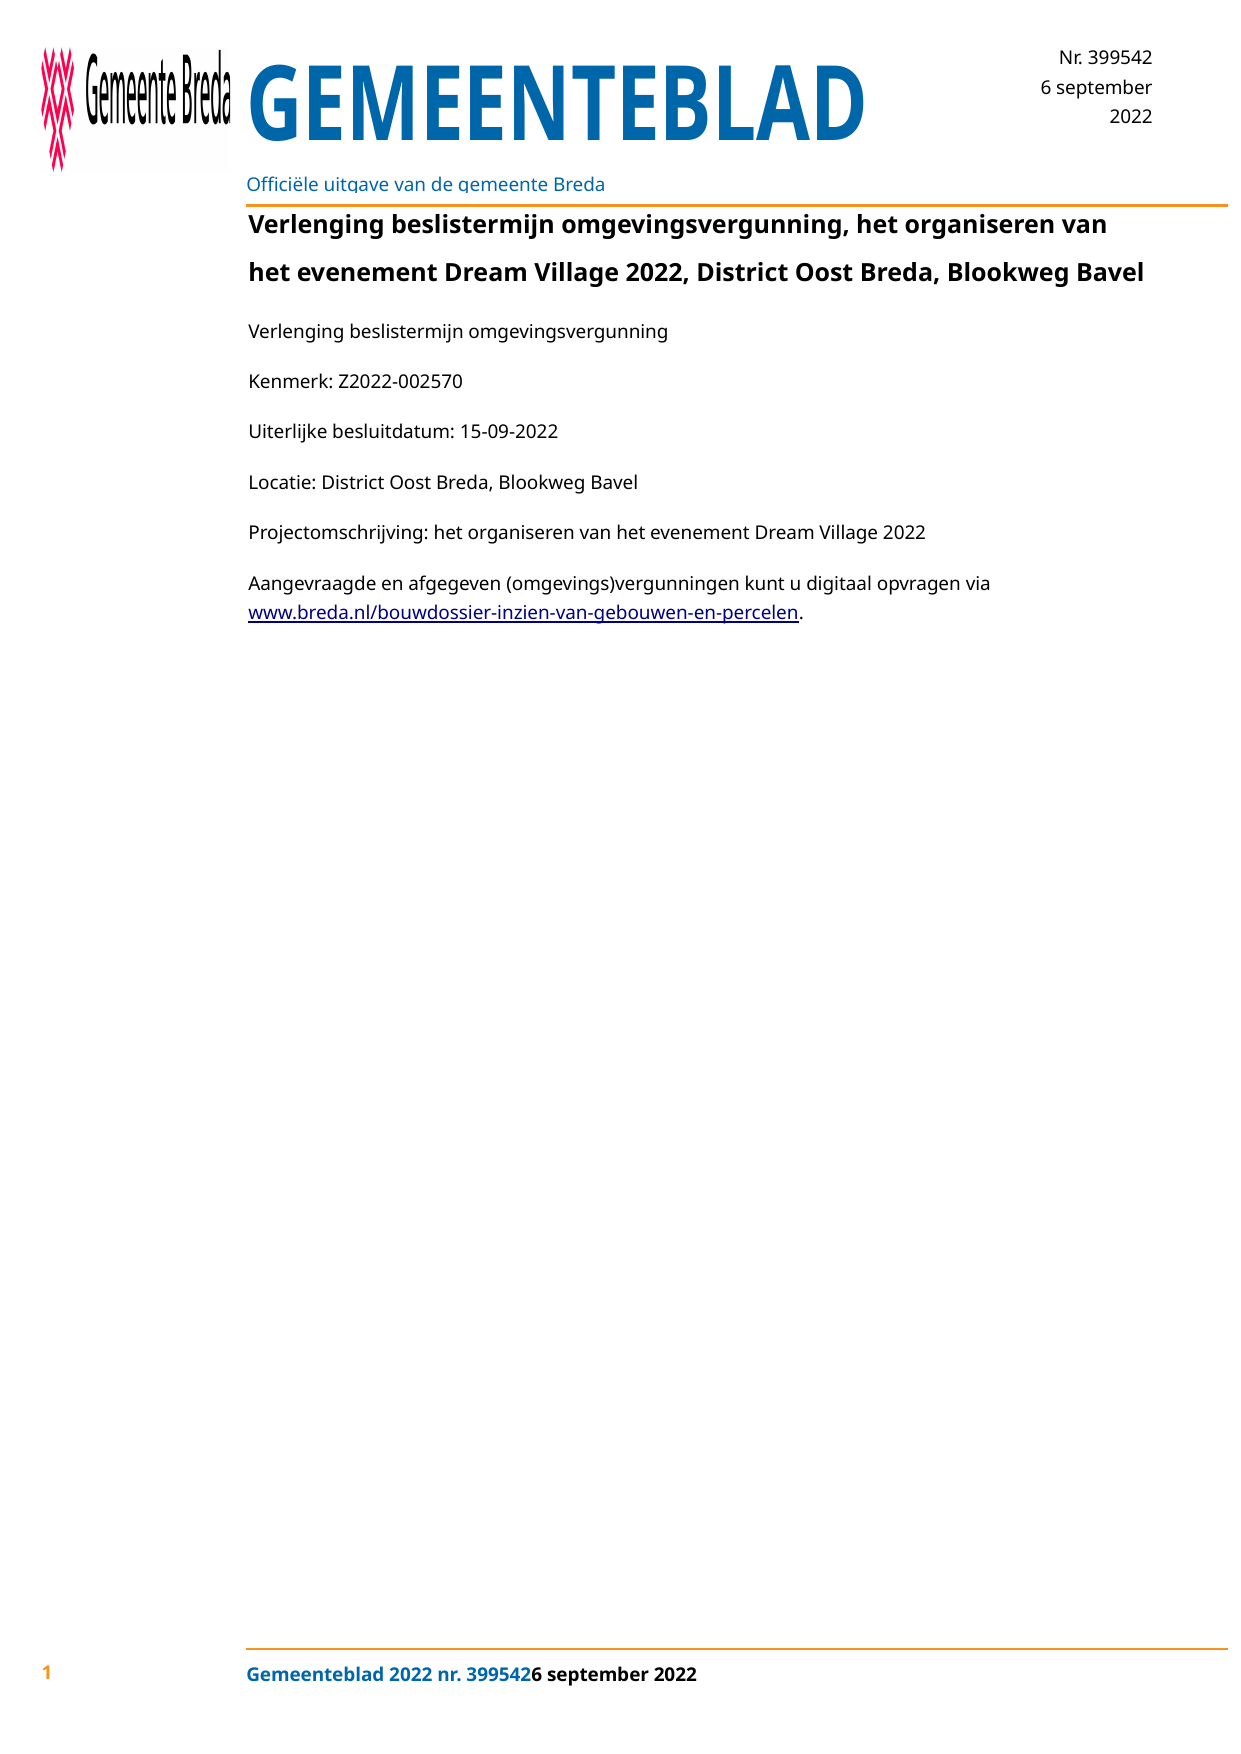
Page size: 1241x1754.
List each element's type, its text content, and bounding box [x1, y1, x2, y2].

text Aangevraagde en afgegeven (omgevings)vergunningen kunt u digitaal opvragen via www.breda.nl/bouwdossier-inzien-van-gebouwen-en-percelen. [248, 570, 1152, 625]
text Kenmerk: Z2022-002570 [248, 368, 1152, 394]
text Uiterlijke besluitdatum: 15-09-2022 [248, 419, 1152, 444]
text Projectomschrijving: het organiseren van het evenement Dream Village 2022 [248, 519, 1152, 545]
text Verlenging beslistermijn omgevingsvergunning [248, 318, 1152, 344]
text Verlenging beslistermijn omgevingsvergunning, het organiseren van het evenement Dream Village 2022, District Oost Breda, Blookweg Bavel [248, 207, 1152, 288]
text Locatie: District Oost Breda, Blookweg Bavel [248, 469, 1152, 495]
picture [41, 47, 231, 172]
